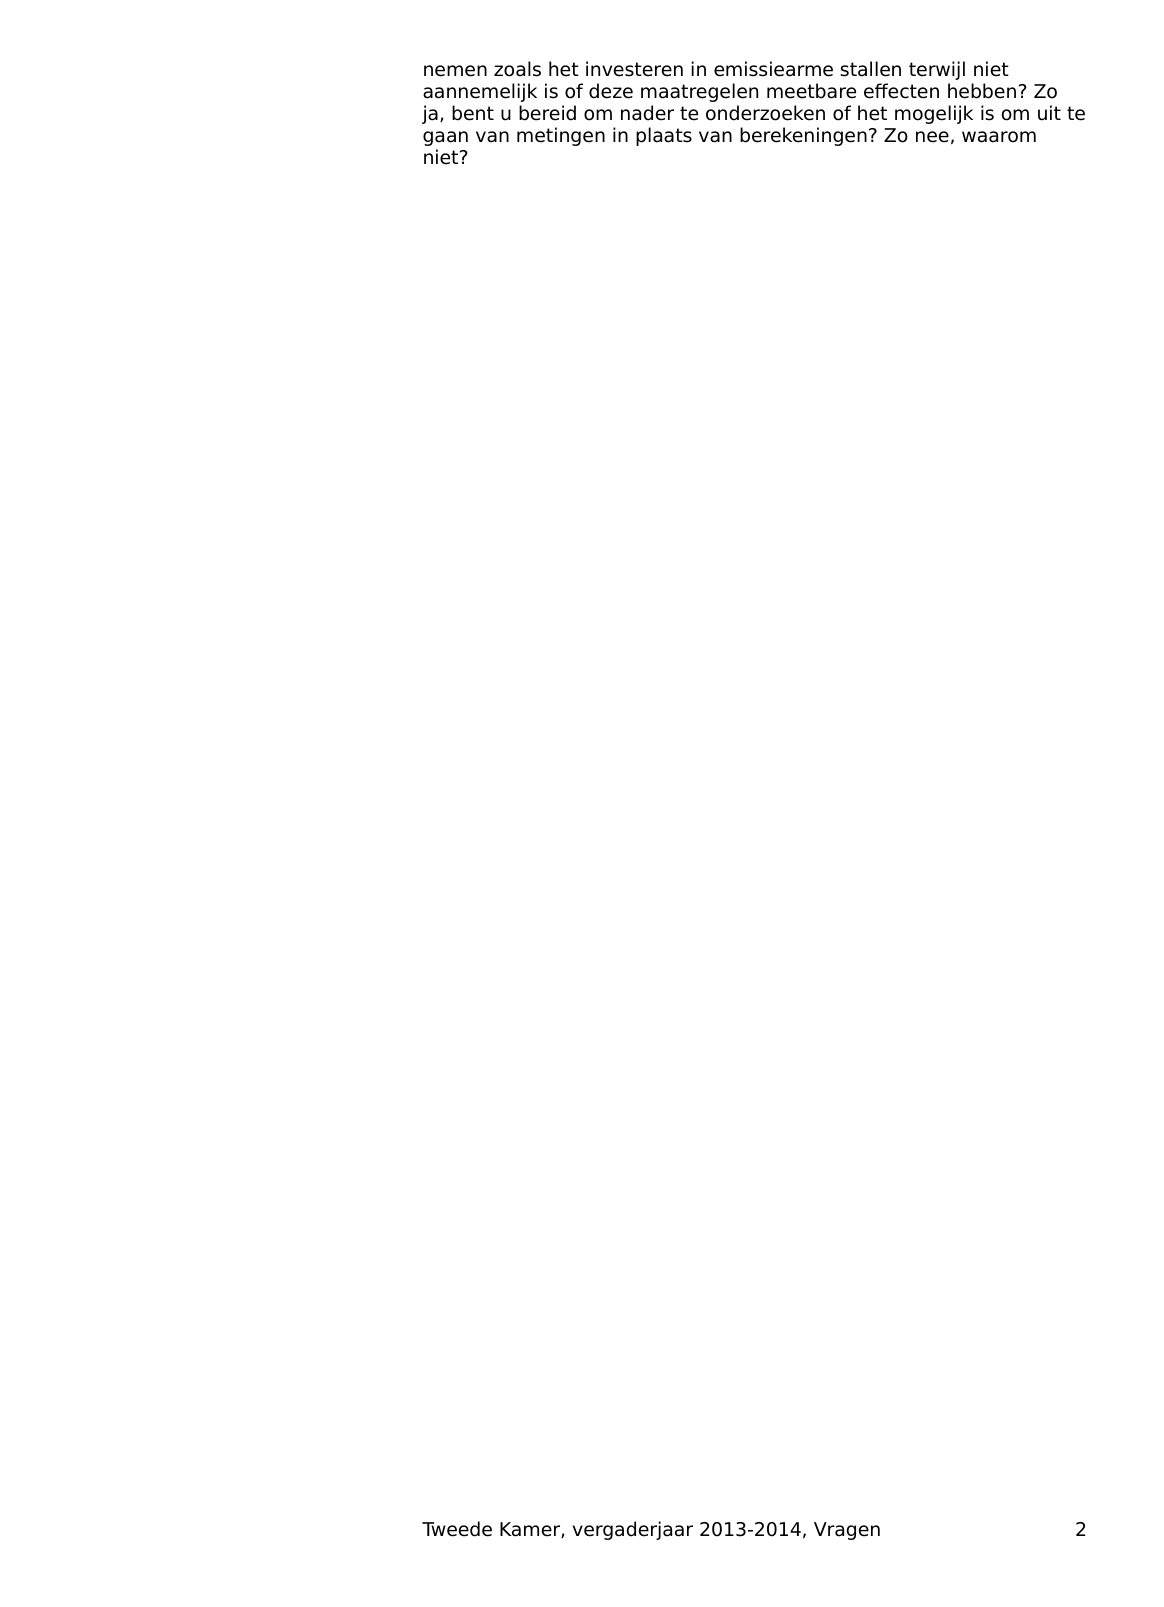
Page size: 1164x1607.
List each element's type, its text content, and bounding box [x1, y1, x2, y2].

text nemen zoals het investeren in emissiearme stallen terwijl niet aannemelijk is of deze maatregelen meetbare effecten hebben? Zo ja, bent u bereid om nader te onderzoeken of het mogelijk is om uit te gaan van metingen in plaats van berekeningen? Zo nee, waarom niet? [422, 59, 1087, 169]
